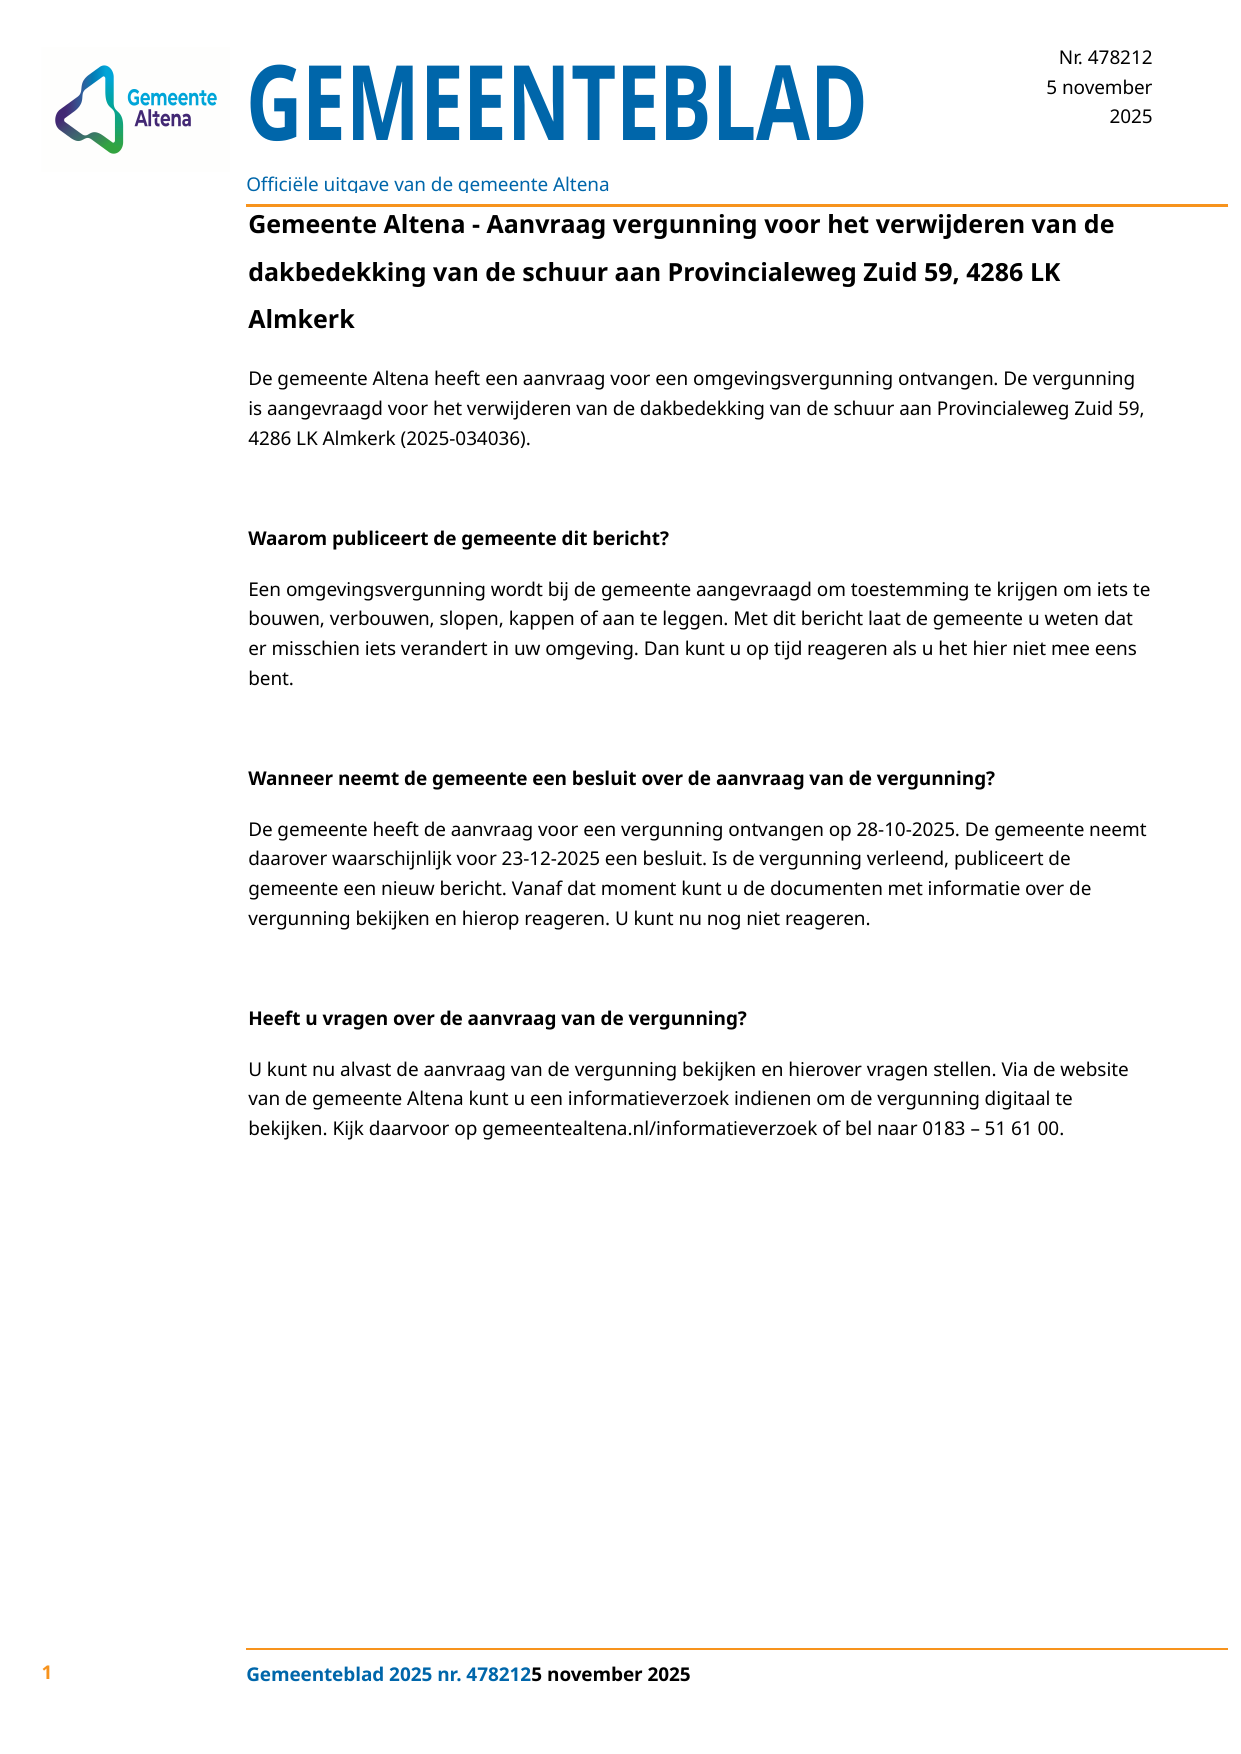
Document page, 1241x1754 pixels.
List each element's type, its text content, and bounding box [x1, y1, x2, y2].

text U kunt nu alvast de aanvraag van de vergunning bekijken en hierover vragen stellen. Via de website van de gemeente Altena kunt u een informatieverzoek indienen om de vergunning digitaal te bekijken. Kijk daarvoor op gemeentealtena.nl/informatieverzoek of bel naar 0183 – 51 61 00. [248, 1056, 1152, 1141]
text Wanneer neemt de gemeente een besluit over de aanvraag van de vergunning? [248, 766, 1152, 791]
text De gemeente heeft de aanvraag voor een vergunning ontvangen op 28-10-2025. De gemeente neemt daarover waarschijnlijk voor 23-12-2025 een besluit. Is de vergunning verleend, publiceert de gemeente een nieuw bericht. Vanaf dat moment kunt u de documenten met informatie over de vergunning bekijken en hierop reageren. U kunt nu nog niet reageren. [248, 816, 1152, 930]
text Gemeente Altena - Aanvraag vergunning voor het verwijderen van de dakbedekking van de schuur aan Provincialeweg Zuid 59, 4286 LK Almkerk [248, 207, 1152, 336]
text Waarom publiceert de gemeente dit bericht? [248, 526, 1152, 551]
text De gemeente Altena heeft een aanvraag voor een omgevingsvergunning ontvangen. De vergunning is aangevraagd voor het verwijderen van de dakbedekking van de schuur aan Provincialeweg Zuid 59, 4286 LK Almkerk (2025-034036). [248, 366, 1152, 450]
text Een omgevingsvergunning wordt bij de gemeente aangevraagd om toestemming te krijgen om iets te bouwen, verbouwen, slopen, kappen of aan te leggen. Met dit bericht laat de gemeente u weten dat er misschien iets verandert in uw omgeving. Dan kunt u op tijd reageren als u het hier niet mee eens bent. [248, 576, 1152, 690]
picture [41, 47, 231, 172]
text Heeft u vragen over de aanvraag van de vergunning? [248, 1006, 1152, 1031]
